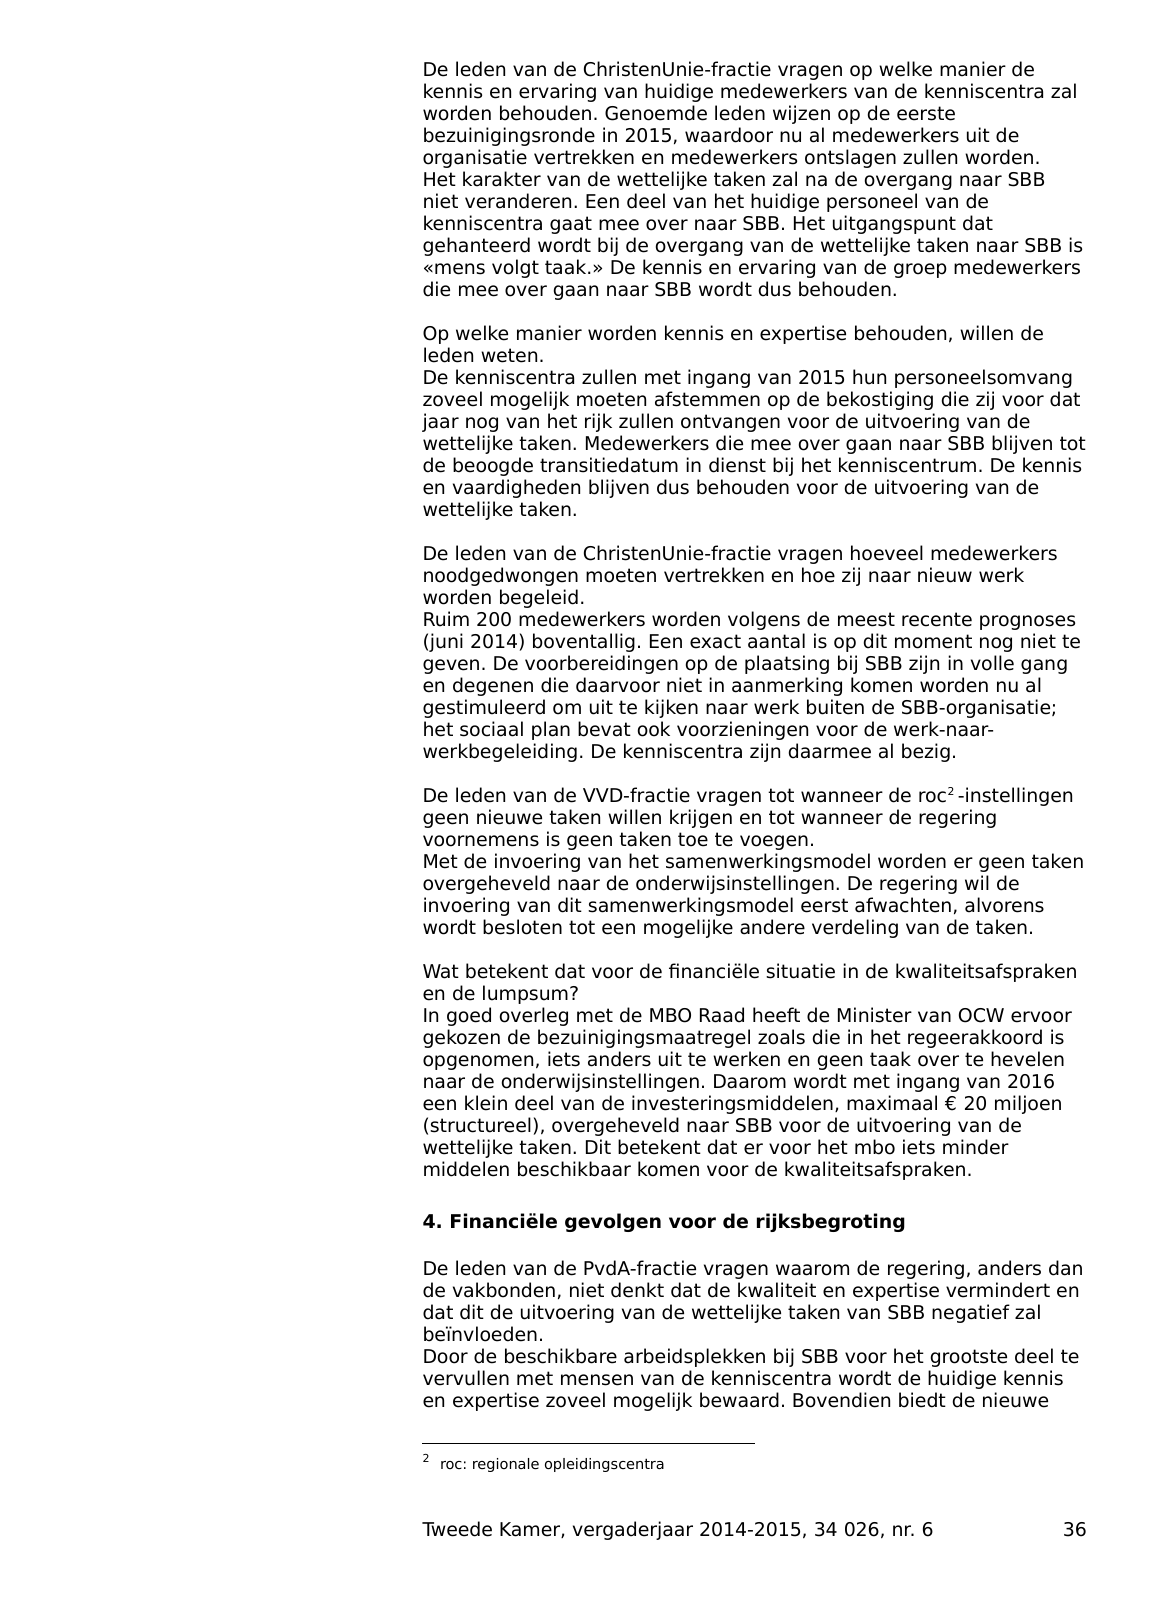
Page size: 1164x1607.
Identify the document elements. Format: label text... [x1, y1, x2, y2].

text De kenniscentra zullen met ingang van 2015 hun personeelsomvang zoveel mogelijk moeten afstemmen op de bekostiging die zij voor dat jaar nog van het rijk zullen ontvangen voor de uitvoering van de wettelijke taken. Medewerkers die mee over gaan naar SBB blijven tot de beoogde transitiedatum in dienst bij het kenniscentrum. De kennis en vaardigheden blijven dus behouden voor de uitvoering van de wettelijke taken. [422, 367, 1087, 521]
text Met de invoering van het samenwerkingsmodel worden er geen taken overgeheveld naar de onderwijsinstellingen. De regering wil de invoering van dit samenwerkingsmodel eerst afwachten, alvorens wordt besloten tot een mogelijke andere verdeling van de taken. [422, 851, 1087, 939]
text Ruim 200 medewerkers worden volgens de meest recente prognoses (juni 2014) boventallig. Een exact aantal is op dit moment nog niet te geven. De voorbereidingen op de plaatsing bij SBB zijn in volle gang en degenen die daarvoor niet in aanmerking komen worden nu al gestimuleerd om uit te kijken naar werk buiten de SBB-organisatie; het sociaal plan bevat ook voorzieningen voor de werk-naar-werkbegeleiding. De kenniscentra zijn daarmee al bezig. [422, 609, 1087, 763]
text De leden van de ChristenUnie-fractie vragen op welke manier de kennis en ervaring van huidige medewerkers van de kenniscentra zal worden behouden. Genoemde leden wijzen op de eerste bezuinigingsronde in 2015, waardoor nu al medewerkers uit de organisatie vertrekken en medewerkers ontslagen zullen worden. [422, 59, 1087, 169]
text De leden van de VVD-fractie vragen tot wanneer de roc-instellingen geen nieuwe taken willen krijgen en tot wanneer de regering voornemens is geen taken toe te voegen. [422, 785, 1087, 851]
text De leden van de PvdA-fractie vragen waarom de regering, anders dan de vakbonden, niet denkt dat de kwaliteit en expertise vermindert en dat dit de uitvoering van de wettelijke taken van SBB negatief zal beïnvloeden. [422, 1258, 1087, 1346]
text Door de beschikbare arbeidsplekken bij SBB voor het grootste deel te vervullen met mensen van de kenniscentra wordt de huidige kennis en expertise zoveel mogelijk bewaard. Bovendien biedt de nieuwe [422, 1346, 1087, 1412]
text Op welke manier worden kennis en expertise behouden, willen de leden weten. [422, 323, 1087, 367]
text Wat betekent dat voor de financiële situatie in de kwaliteitsafspraken en de lumpsum? [422, 961, 1087, 1005]
text roc: regionale opleidingscentra [422, 1452, 1087, 1474]
text Het karakter van de wettelijke taken zal na de overgang naar SBB niet veranderen. Een deel van het huidige personeel van de kenniscentra gaat mee over naar SBB. Het uitgangspunt dat gehanteerd wordt bij de overgang van de wettelijke taken naar SBB is «mens volgt taak.» De kennis en ervaring van de groep medewerkers die mee over gaan naar SBB wordt dus behouden. [422, 169, 1087, 301]
text De leden van de ChristenUnie-fractie vragen hoeveel medewerkers noodgedwongen moeten vertrekken en hoe zij naar nieuw werk worden begeleid. [422, 543, 1087, 609]
text In goed overleg met de MBO Raad heeft de Minister van OCW ervoor gekozen de bezuinigingsmaatregel zoals die in het regeerakkoord is opgenomen, iets anders uit te werken en geen taak over te hevelen naar de onderwijsinstellingen. Daarom wordt met ingang van 2016 een klein deel van de investeringsmiddelen, maximaal € 20 miljoen (structureel), overgeheveld naar SBB voor de uitvoering van de wettelijke taken. Dit betekent dat er voor het mbo iets minder middelen beschikbaar komen voor de kwaliteitsafspraken. [422, 1005, 1087, 1181]
subtitle 4. Financiële gevolgen voor de rijksbegroting [422, 1211, 1087, 1233]
